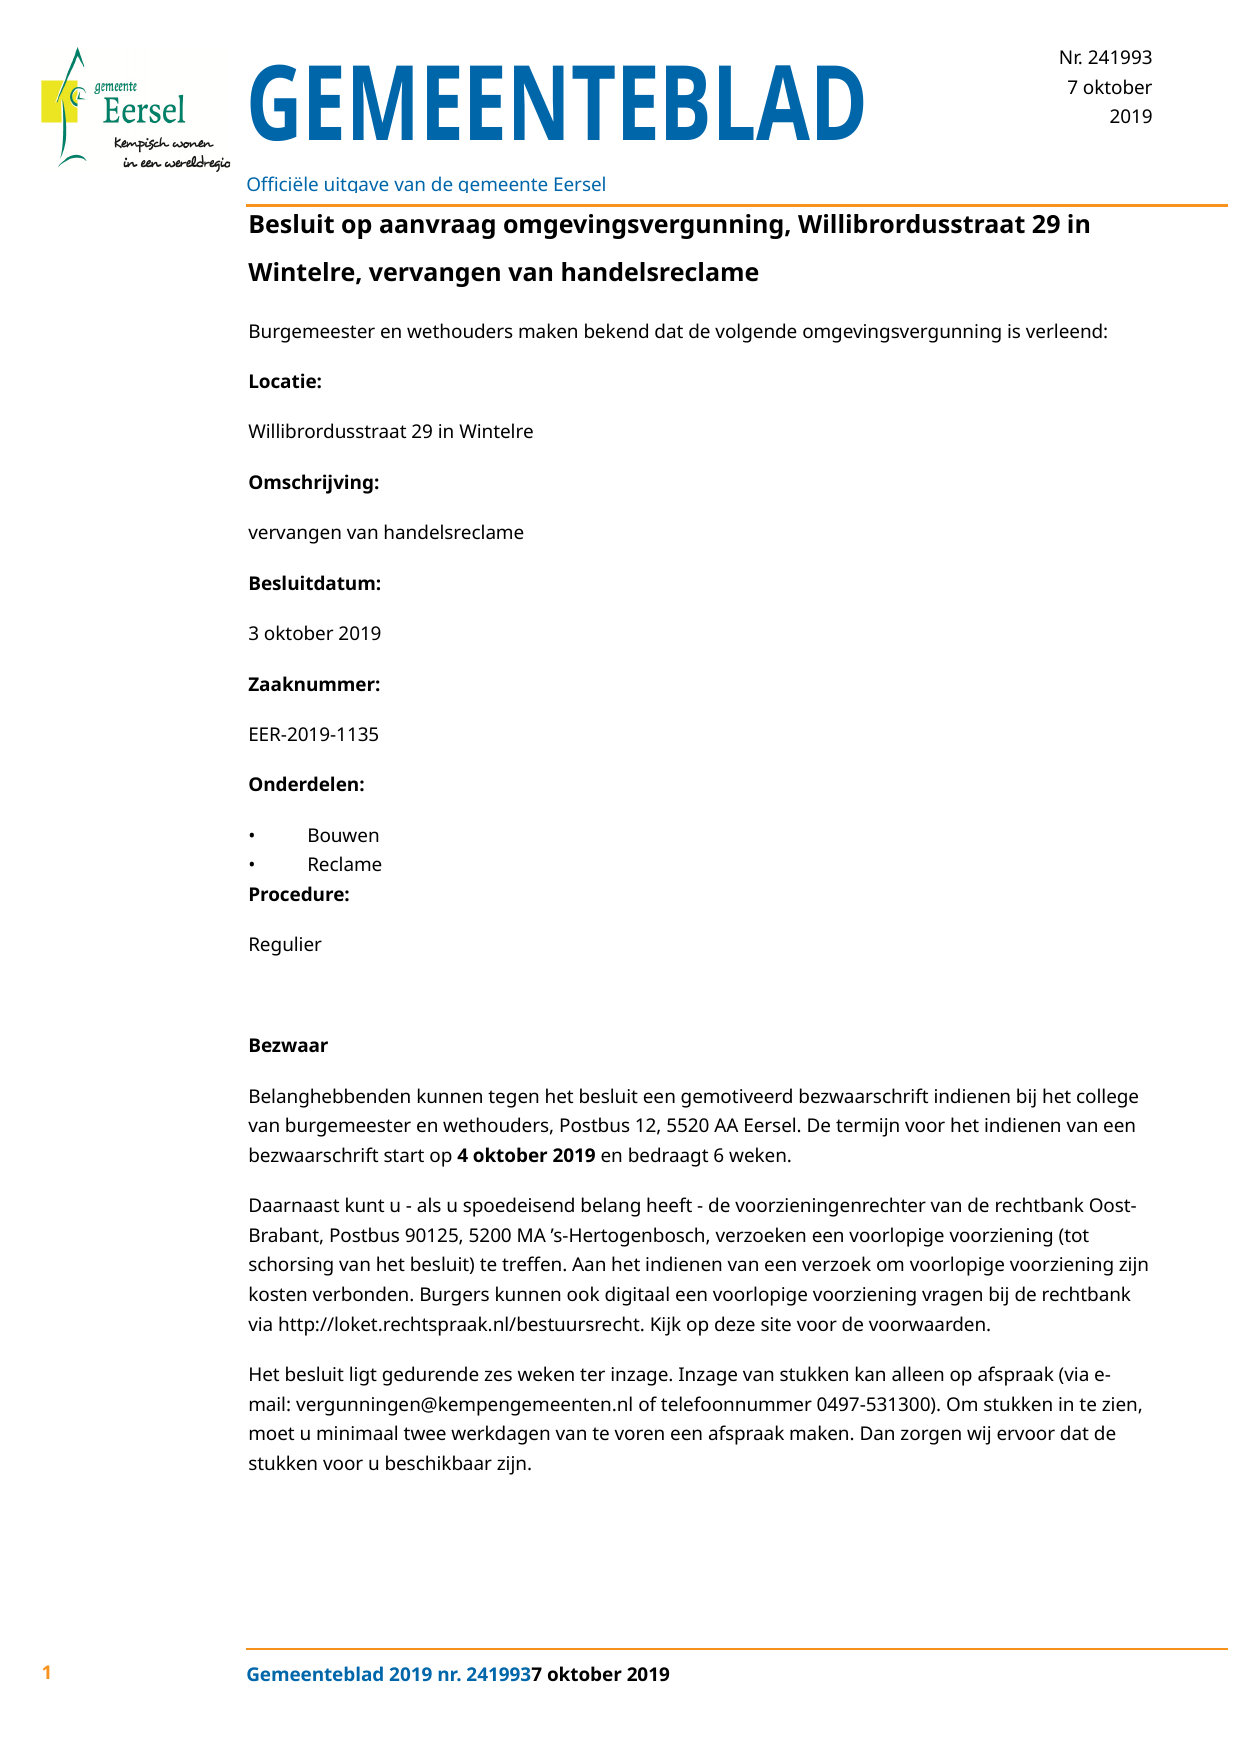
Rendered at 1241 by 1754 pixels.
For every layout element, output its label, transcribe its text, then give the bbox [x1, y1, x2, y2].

text Onderdelen: [248, 772, 1152, 797]
text Besluitdatum: [248, 570, 1152, 596]
text EER-2019-1135 [248, 721, 1152, 747]
text Procedure: [248, 881, 1152, 907]
text Willibrordusstraat 29 in Wintelre [248, 419, 1152, 444]
list Reclame [248, 852, 1152, 877]
picture [41, 47, 231, 172]
text Regulier [248, 932, 1152, 957]
text Bezwaar [248, 1032, 1152, 1058]
text 3 oktober 2019 [248, 620, 1152, 646]
text Besluit op aanvraag omgevingsvergunning, Willibrordusstraat 29 in Wintelre, vervangen van handelsreclame [248, 207, 1152, 288]
text vervangen van handelsreclame [248, 519, 1152, 545]
text Belanghebbenden kunnen tegen het besluit een gemotiveerd bezwaarschrift indienen bij het college van burgemeester en wethouders, Postbus 12, 5520 AA Eersel. De termijn voor het indienen van een bezwaarschrift start op 4 oktober 2019 en bedraagt 6 weken. [248, 1083, 1152, 1168]
text Locatie: [248, 368, 1152, 394]
text Zaaknummer: [248, 671, 1152, 697]
text Burgemeester en wethouders maken bekend dat de volgende omgevingsvergunning is verleend: [248, 318, 1152, 344]
list Bouwen [248, 822, 1152, 848]
text Omschrijving: [248, 469, 1152, 495]
text Het besluit ligt gedurende zes weken ter inzage. Inzage van stukken kan alleen op afspraak (via e-mail: vergunningen@kempengemeenten.nl of telefoonnummer 0497-531300). Om stukken in te zien, moet u minimaal twee werkdagen van te voren een afspraak maken. Dan zorgen wij ervoor dat de stukken voor u beschikbaar zijn. [248, 1361, 1152, 1476]
text Daarnaast kunt u - als u spoedeisend belang heeft - de voorzieningenrechter van de rechtbank Oost-Brabant, Postbus 90125, 5200 MA ’s-Hertogenbosch, verzoeken een voorlopige voorziening (tot schorsing van het besluit) te treffen. Aan het indienen van een verzoek om voorlopige voorziening zijn kosten verbonden. Burgers kunnen ook digitaal een voorlopige voorziening vragen bij de rechtbank via http://loket.rechtspraak.nl/bestuursrecht. Kijk op deze site voor de voorwaarden. [248, 1192, 1152, 1337]
